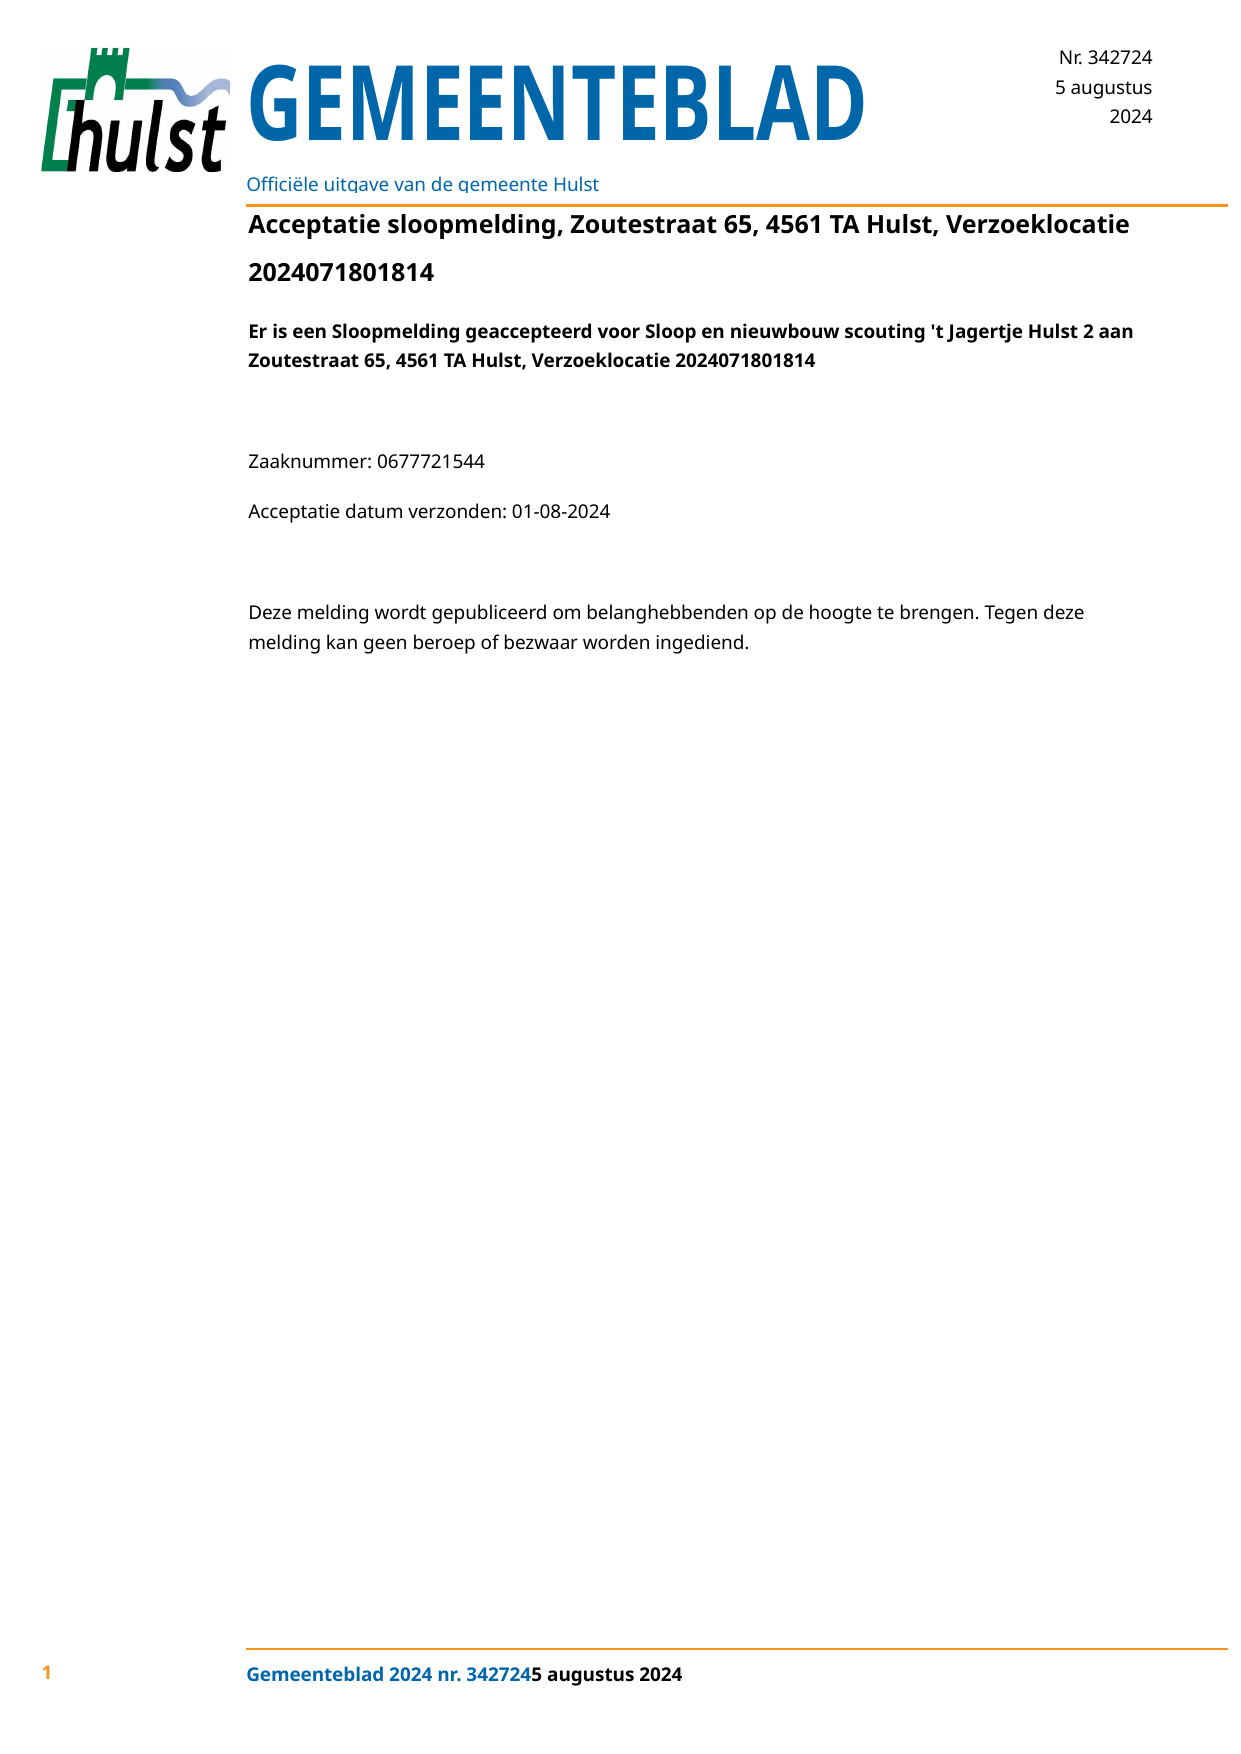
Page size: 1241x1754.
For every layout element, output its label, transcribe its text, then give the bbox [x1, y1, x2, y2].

text Zaaknummer: 0677721544 [248, 448, 1152, 474]
text Acceptatie sloopmelding, Zoutestraat 65, 4561 TA Hulst, Verzoeklocatie 2024071801814 [248, 207, 1152, 288]
picture [41, 47, 231, 172]
text Er is een Sloopmelding geaccepteerd voor Sloop en nieuwbouw scouting 't Jagertje Hulst 2 aan Zoutestraat 65, 4561 TA Hulst, Verzoeklocatie 2024071801814 [248, 318, 1152, 373]
text Deze melding wordt gepubliceerd om belanghebbenden op de hoogte te brengen. Tegen deze melding kan geen beroep of bezwaar worden ingediend. [248, 599, 1152, 655]
text Acceptatie datum verzonden: 01-08-2024 [248, 499, 1152, 524]
